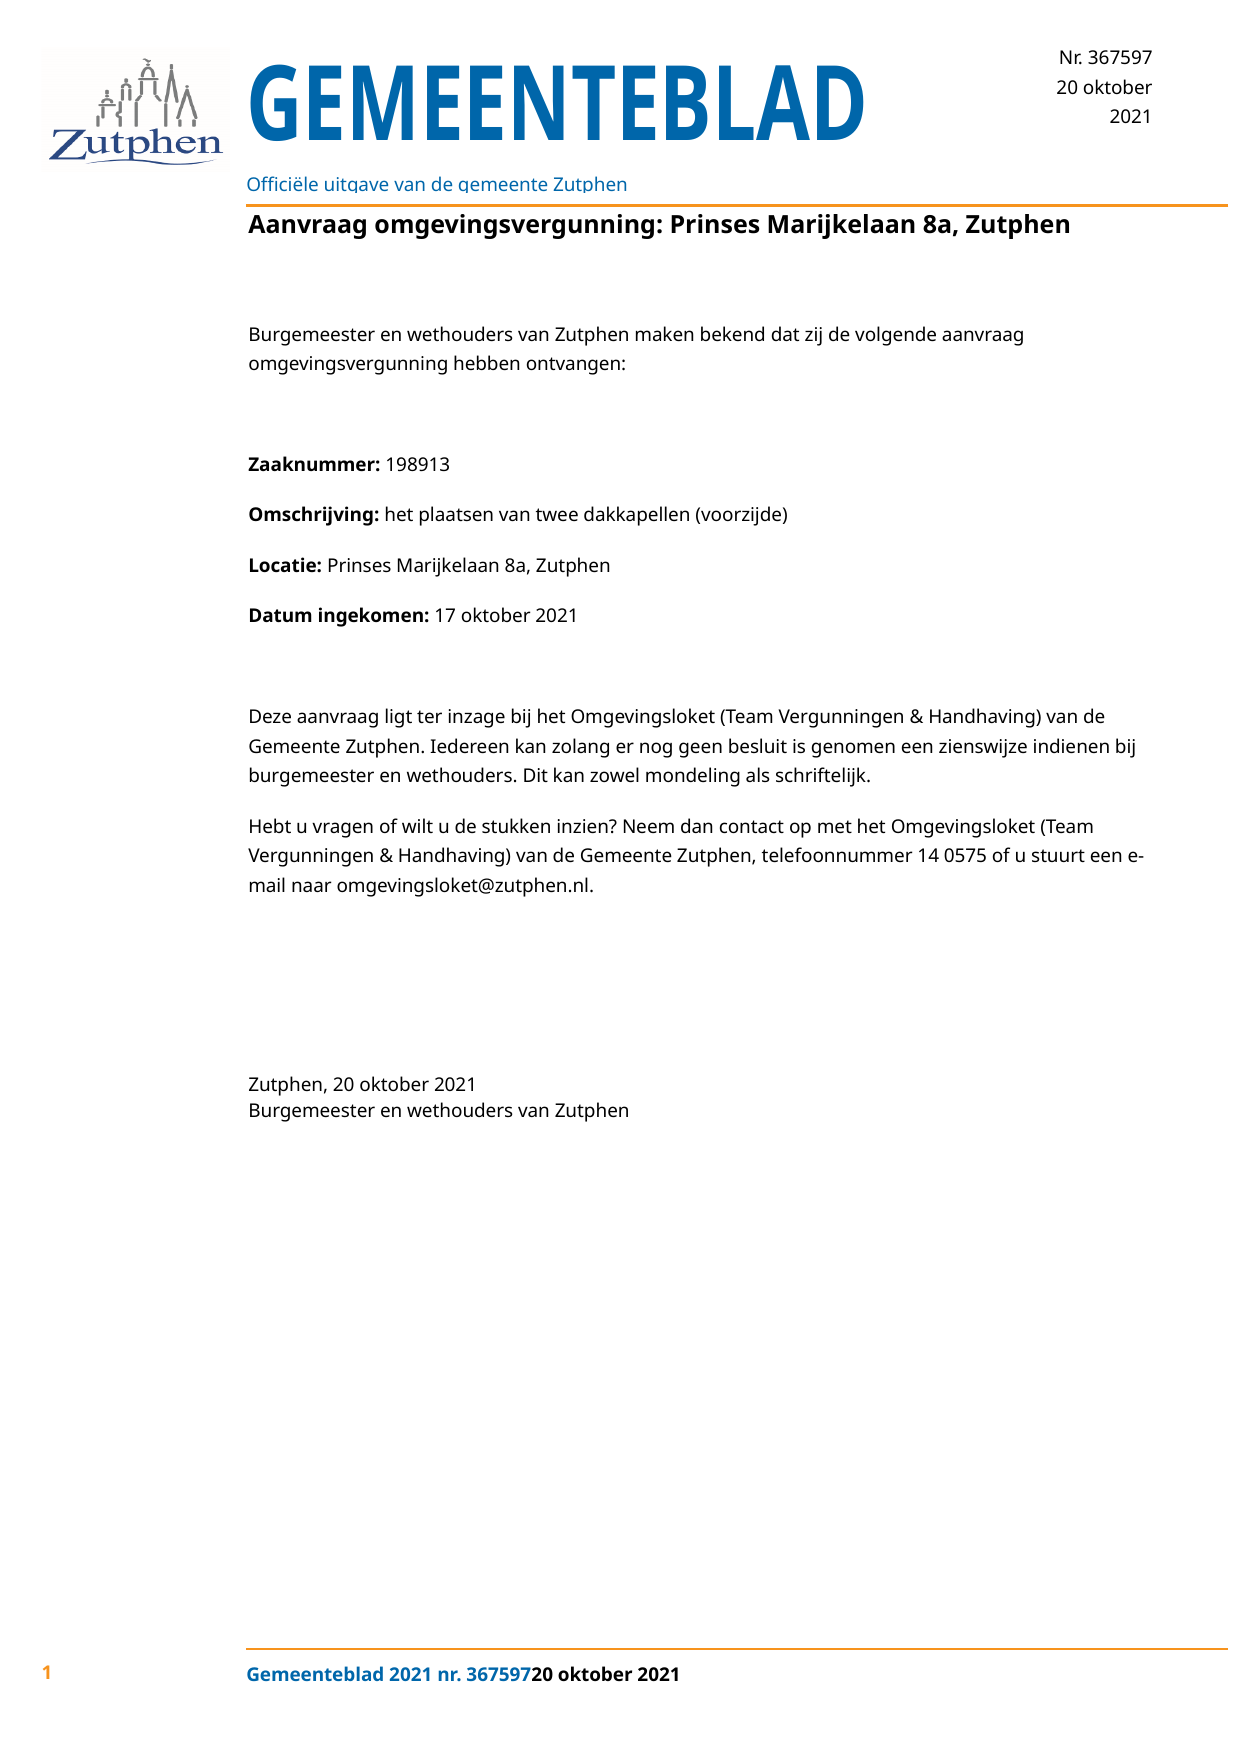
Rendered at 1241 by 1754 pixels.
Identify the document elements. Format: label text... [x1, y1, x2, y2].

text Burgemeester en wethouders van Zutphen maken bekend dat zij de volgende aanvraag omgevingsvergunning hebben ontvangen: [248, 321, 1152, 376]
text Zutphen, 20 oktober 2021 [248, 1071, 1152, 1097]
text Deze aanvraag ligt ter inzage bij het Omgevingsloket (Team Vergunningen & Handhaving) van de Gemeente Zutphen. Iedereen kan zolang er nog geen besluit is genomen een zienswijze indienen bij burgemeester en wethouders. Dit kan zowel mondeling als schriftelijk. [248, 703, 1152, 788]
text Burgemeester en wethouders van Zutphen [248, 1097, 1152, 1122]
text Zaaknummer: 198913 [248, 451, 1152, 477]
text Hebt u vragen of wilt u de stukken inzien? Neem dan contact op met het Omgevingsloket (Team Vergunningen & Handhaving) van de Gemeente Zutphen, telefoonnummer 14 0575 of u stuurt een e-mail naar omgevingsloket@zutphen.nl. [248, 813, 1152, 898]
text Locatie: Prinses Marijkelaan 8a, Zutphen [248, 552, 1152, 578]
text Datum ingekomen: 17 oktober 2021 [248, 602, 1152, 628]
text Aanvraag omgevingsvergunning: Prinses Marijkelaan 8a, Zutphen [248, 207, 1152, 241]
text Omschrijving: het plaatsen van twee dakkapellen (voorzijde) [248, 502, 1152, 527]
picture [41, 47, 231, 172]
